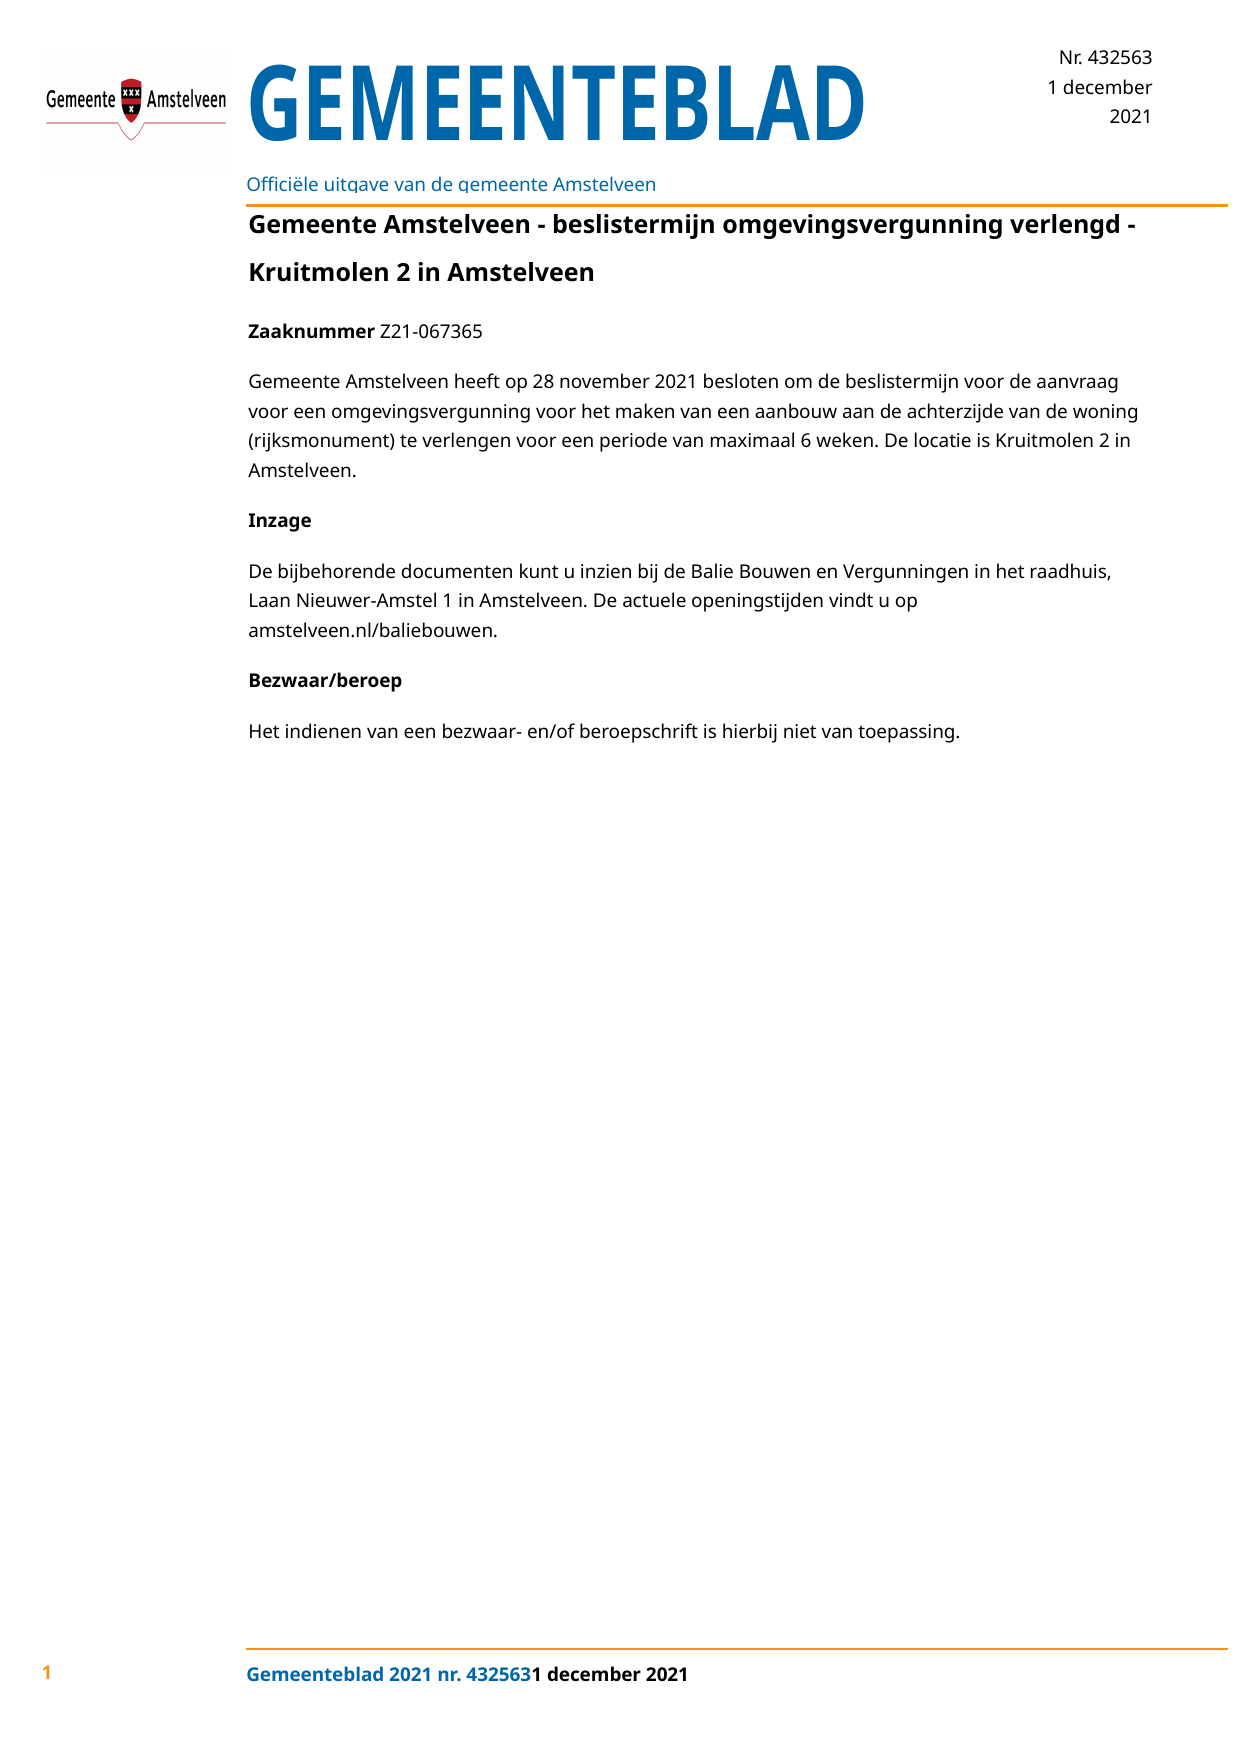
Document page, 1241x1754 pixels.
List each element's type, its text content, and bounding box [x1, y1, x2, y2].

text Het indienen van een bezwaar- en/of beroepschrift is hierbij niet van toepassing. [248, 718, 1152, 744]
text De bijbehorende documenten kunt u inzien bij de Balie Bouwen en Vergunningen in het raadhuis, Laan Nieuwer-Amstel 1 in Amstelveen. De actuele openingstijden vindt u op amstelveen.nl/baliebouwen. [248, 558, 1152, 643]
text Inzage [248, 507, 1152, 533]
text Gemeente Amstelveen heeft op 28 november 2021 besloten om de beslistermijn voor de aanvraag voor een omgevingsvergunning voor het maken van een aanbouw aan de achterzijde van de woning (rijksmonument) te verlengen voor een periode van maximaal 6 weken. De locatie is Kruitmolen 2 in Amstelveen. [248, 368, 1152, 483]
text Zaaknummer Z21-067365 [248, 318, 1152, 344]
text Bezwaar/beroep [248, 667, 1152, 693]
picture [41, 47, 231, 172]
text Gemeente Amstelveen - beslistermijn omgevingsvergunning verlengd - Kruitmolen 2 in Amstelveen [248, 207, 1152, 288]
